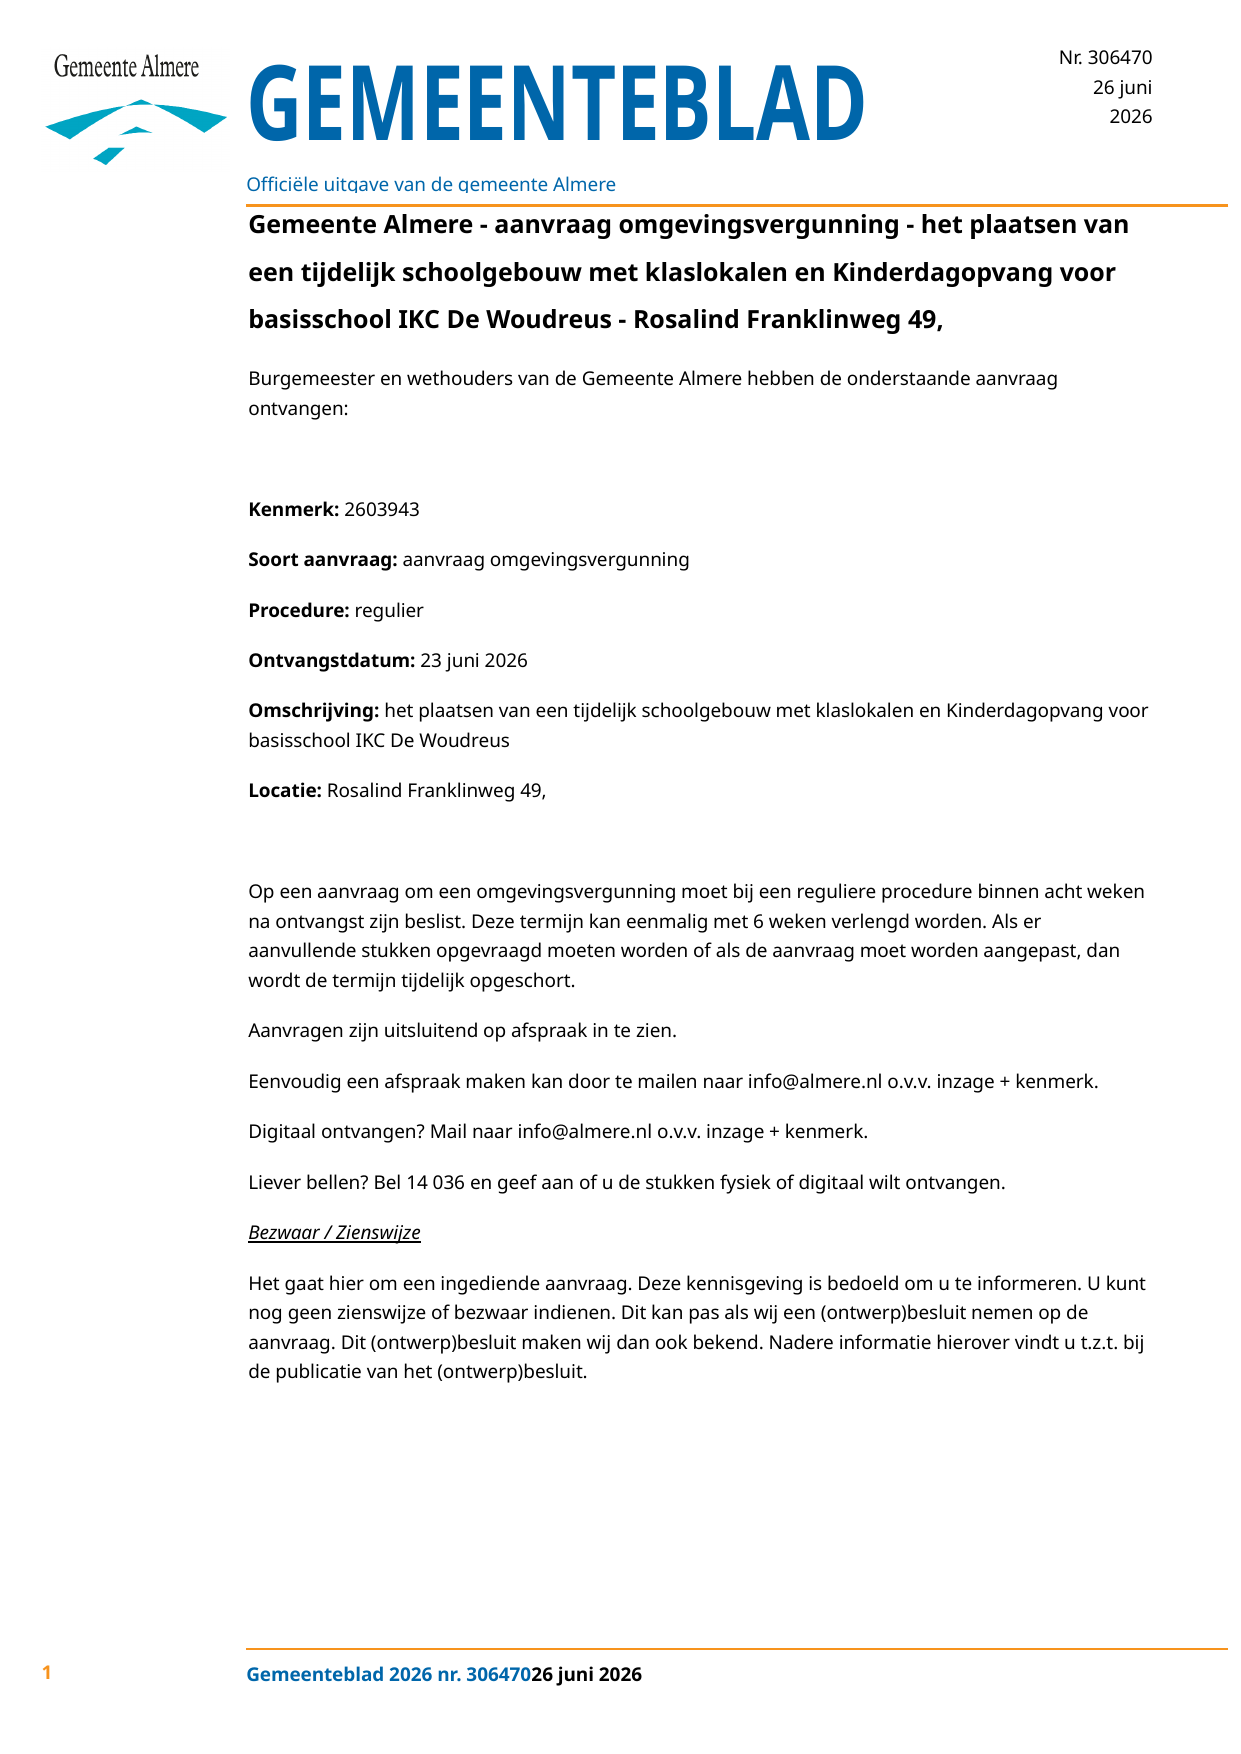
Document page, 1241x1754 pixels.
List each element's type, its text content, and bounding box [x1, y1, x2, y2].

text Omschrijving: het plaatsen van een tijdelijk schoolgebouw met klaslokalen en Kinderdagopvang voor basisschool IKC De Woudreus [248, 698, 1152, 753]
text Burgemeester en wethouders van de Gemeente Almere hebben de onderstaande aanvraag ontvangen: [248, 366, 1152, 421]
text Kenmerk: 2603943 [248, 496, 1152, 522]
picture [41, 47, 231, 172]
text Locatie: Rosalind Franklinweg 49, [248, 778, 1152, 803]
text Bezwaar / Zienswijze [248, 1219, 1152, 1245]
text Liever bellen? Bel 14 036 en geef aan of u de stukken fysiek of digitaal wilt ontvangen. [248, 1169, 1152, 1194]
text Het gaat hier om een ingediende aanvraag. Deze kennisgeving is bedoeld om u te informeren. U kunt nog geen zienswijze of bezwaar indienen. Dit kan pas als wij een (ontwerp)besluit nemen op de aanvraag. Dit (ontwerp)besluit maken wij dan ook bekend. Nadere informatie hierover vindt u t.z.t. bij de publicatie van het (ontwerp)besluit. [248, 1270, 1152, 1384]
text Gemeente Almere - aanvraag omgevingsvergunning - het plaatsen van een tijdelijk schoolgebouw met klaslokalen en Kinderdagopvang voor basisschool IKC De Woudreus - Rosalind Franklinweg 49, [248, 207, 1152, 336]
text Aanvragen zijn uitsluitend op afspraak in te zien. [248, 1018, 1152, 1043]
text Soort aanvraag: aanvraag omgevingsvergunning [248, 546, 1152, 572]
text Eenvoudig een afspraak maken kan door te mailen naar info@almere.nl o.v.v. inzage + kenmerk. [248, 1068, 1152, 1094]
text Op een aanvraag om een omgevingsvergunning moet bij een reguliere procedure binnen acht weken na ontvangst zijn beslist. Deze termijn kan eenmalig met 6 weken verlengd worden. Als er aanvullende stukken opgevraagd moeten worden of als de aanvraag moet worden aangepast, dan wordt de termijn tijdelijk opgeschort. [248, 878, 1152, 993]
text Procedure: regulier [248, 597, 1152, 622]
text Ontvangstdatum: 23 juni 2026 [248, 647, 1152, 673]
text Digitaal ontvangen? Mail naar info@almere.nl o.v.v. inzage + kenmerk. [248, 1118, 1152, 1144]
